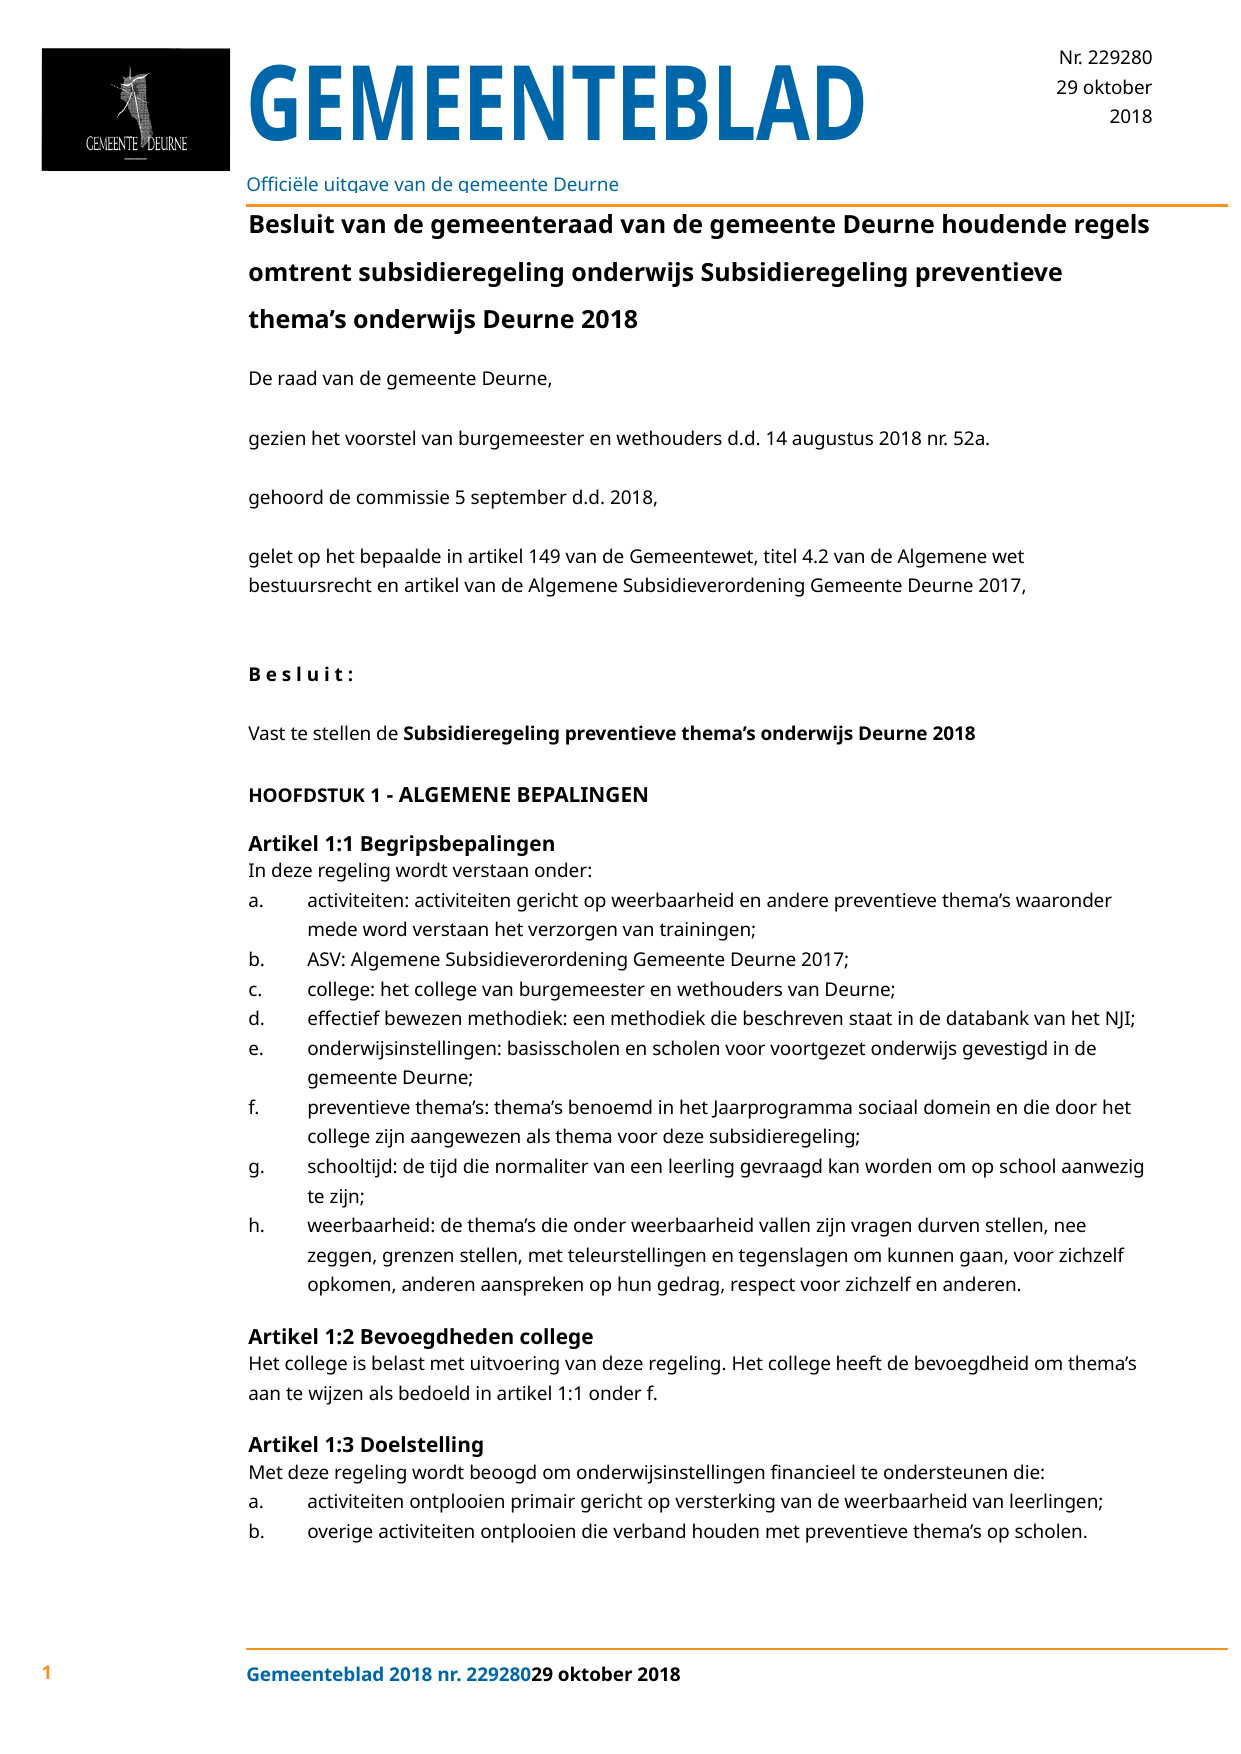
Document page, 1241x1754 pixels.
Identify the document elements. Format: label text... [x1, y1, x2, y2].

list schooltijd: de tijd die normaliter van een leerling gevraagd kan worden om op school aanwezig te zijn; [248, 1153, 1152, 1208]
text Besluit van de gemeenteraad van de gemeente Deurne houdende regels omtrent subsidieregeling onderwijs Subsidieregeling preventieve thema’s onderwijs Deurne 2018 [248, 207, 1152, 336]
list ASV: Algemene Subsidieverordening Gemeente Deurne 2017; [248, 946, 1152, 972]
text Vast te stellen de Subsidieregeling preventieve thema’s onderwijs Deurne 2018 [248, 721, 1152, 746]
list effectief bewezen methodiek: een methodiek die beschreven staat in de databank van het NJI; [248, 1005, 1152, 1031]
text Het college is belast met uitvoering van deze regeling. Het college heeft de bevoegdheid om thema’s aan te wijzen als bedoeld in artikel 1:1 onder f. [248, 1350, 1152, 1406]
text gelet op het bepaalde in artikel 149 van de Gemeentewet, titel 4.2 van de Algemene wet bestuursrecht en artikel van de Algemene Subsidieverordening Gemeente Deurne 2017, [248, 543, 1152, 598]
list overige activiteiten ontplooien die verband houden met preventieve thema’s op scholen. [248, 1518, 1152, 1544]
text Artikel 1:2 Bevoegdheden college [248, 1322, 1152, 1350]
text gezien het voorstel van burgemeester en wethouders d.d. 14 augustus 2018 nr. 52a. [248, 425, 1152, 450]
list activiteiten: activiteiten gericht op weerbaarheid en andere preventieve thema’s waaronder mede word verstaan het verzorgen van trainingen; [248, 887, 1152, 942]
text Met deze regeling wordt beoogd om onderwijsinstellingen financieel te ondersteunen die: [248, 1459, 1152, 1484]
text B e s l u i t : [248, 661, 1152, 687]
list preventieve thema’s: thema’s benoemd in het Jaarprogramma sociaal domein en die door het college zijn aangewezen als thema voor deze subsidieregeling; [248, 1094, 1152, 1149]
text gehoord de commissie 5 september d.d. 2018, [248, 484, 1152, 509]
text In deze regeling wordt verstaan onder: [248, 857, 1152, 883]
picture [41, 47, 231, 172]
list activiteiten ontplooien primair gericht op versterking van de weerbaarheid van leerlingen; [248, 1488, 1152, 1514]
list onderwijsinstellingen: basisscholen en scholen voor voortgezet onderwijs gevestigd in de gemeente Deurne; [248, 1035, 1152, 1090]
list college: het college van burgemeester en wethouders van Deurne; [248, 976, 1152, 1001]
text HOOFDSTUK 1 - ALGEMENE BEPALINGEN [248, 780, 1152, 808]
text Artikel 1:1 Begripsbepalingen [248, 829, 1152, 857]
text Artikel 1:3 Doelstelling [248, 1430, 1152, 1459]
list weerbaarheid: de thema’s die onder weerbaarheid vallen zijn vragen durven stellen, nee zeggen, grenzen stellen, met teleurstellingen en tegenslagen om kunnen gaan, voor zichzelf opkomen, anderen aanspreken op hun gedrag, respect voor zichzelf en anderen. [248, 1212, 1152, 1297]
text De raad van de gemeente Deurne, [248, 366, 1152, 391]
